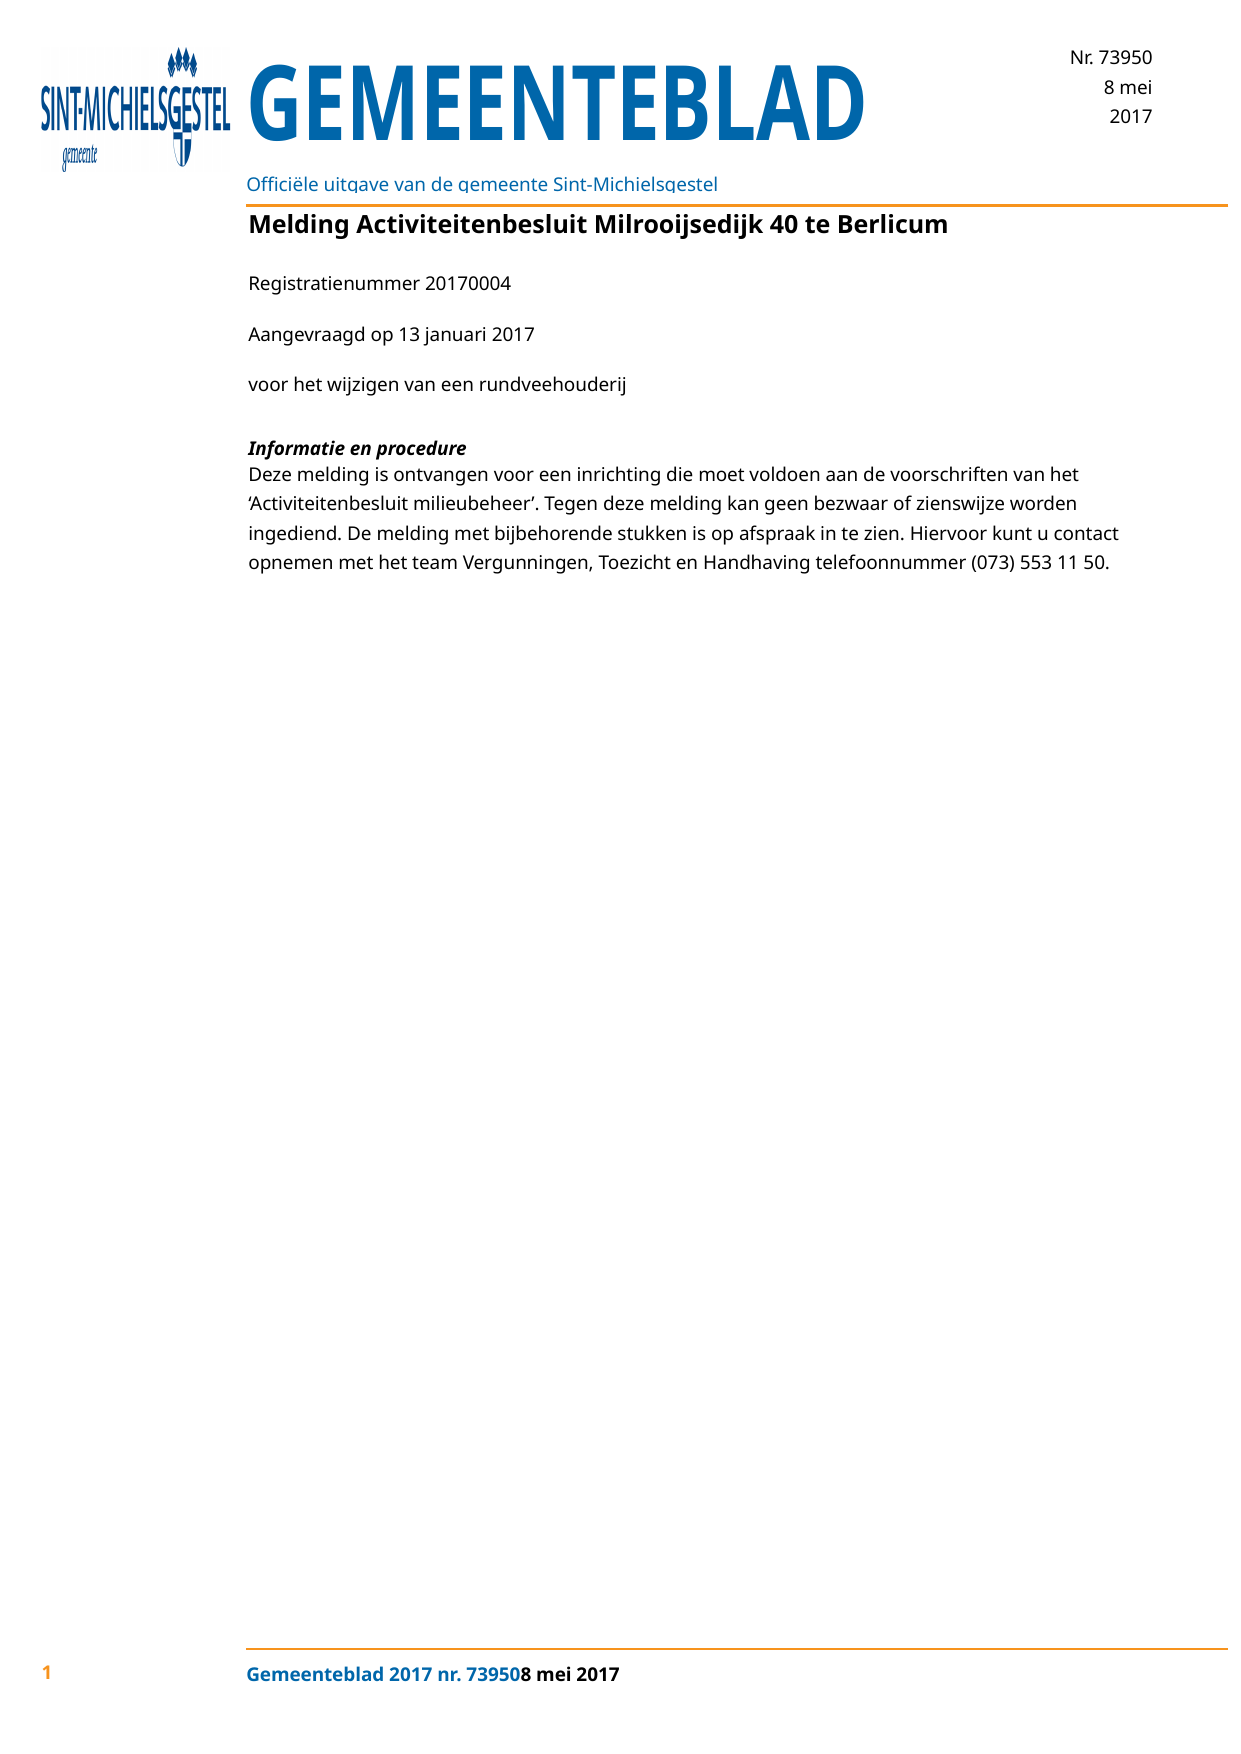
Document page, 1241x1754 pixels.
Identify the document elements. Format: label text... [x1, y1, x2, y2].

text Deze melding is ontvangen voor een inrichting die moet voldoen aan de voorschriften van het ‘Activiteitenbesluit milieubeheer’. Tegen deze melding kan geen bezwaar of zienswijze worden ingediend. De melding met bijbehorende stukken is op afspraak in te zien. Hiervoor kunt u contact opnemen met het team Vergunningen, Toezicht en Handhaving telefoonnummer (073) 553 11 50. [248, 461, 1152, 575]
text Informatie en procedure [248, 435, 1152, 461]
text Aangevraagd op 13 januari 2017 [248, 321, 1152, 346]
picture [41, 47, 231, 172]
text Melding Activiteitenbesluit Milrooijsedijk 40 te Berlicum [248, 207, 1152, 241]
text voor het wijzigen van een rundveehouderij [248, 371, 1152, 397]
text Registratienummer 20170004 [248, 270, 1152, 296]
